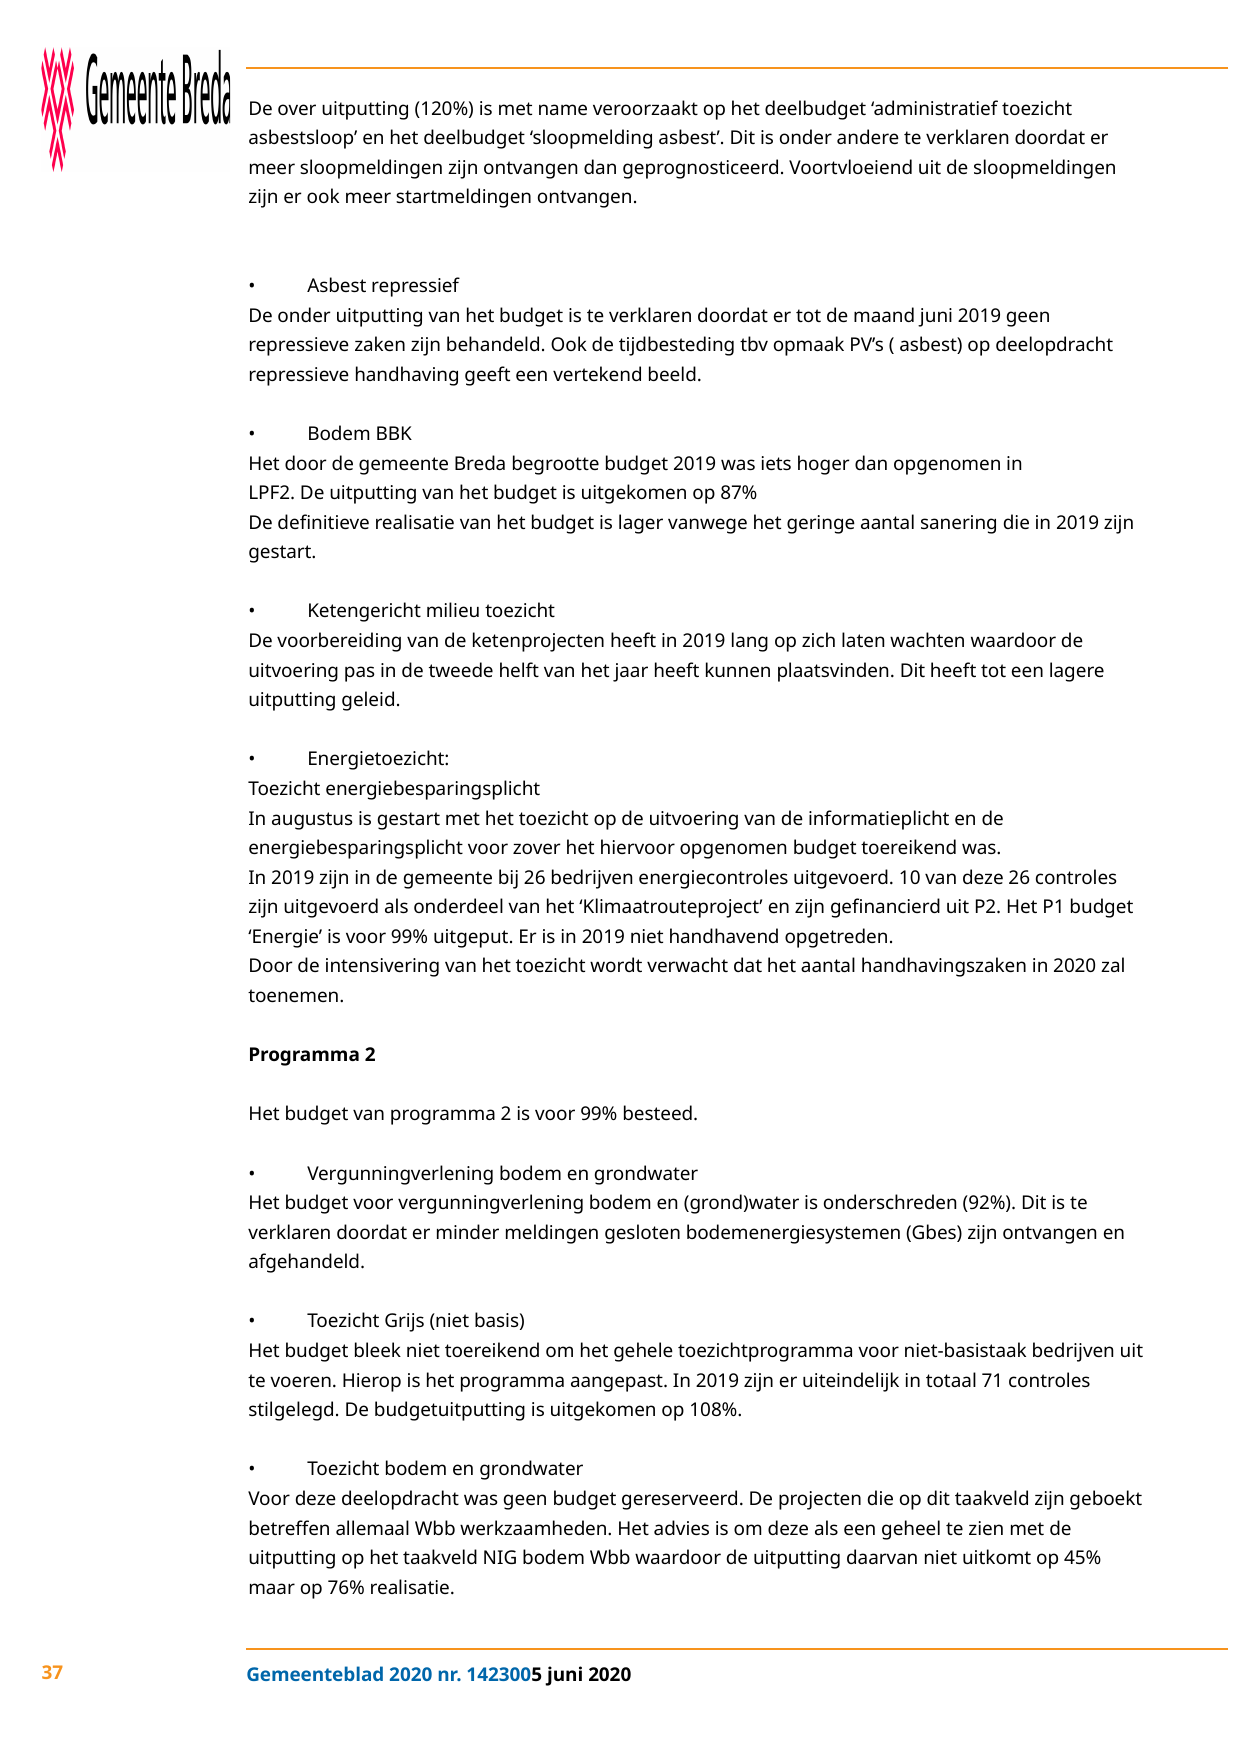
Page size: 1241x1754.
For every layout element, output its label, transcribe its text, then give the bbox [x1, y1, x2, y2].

text In augustus is gestart met het toezicht op de uitvoering van de informatieplicht en de energiebesparingsplicht voor zover het hiervoor opgenomen budget toereikend was. [248, 805, 1152, 860]
list Asbest repressief [248, 272, 1152, 298]
list Ketengericht milieu toezicht [248, 598, 1152, 623]
text De definitieve realisatie van het budget is lager vanwege het geringe aantal sanering die in 2019 zijn gestart. [248, 509, 1152, 564]
text Het budget van programma 2 is voor 99% besteed. [248, 1101, 1152, 1126]
text De over uitputting (120%) is met name veroorzaakt op het deelbudget ‘administratief toezicht asbestsloop’ en het deelbudget ‘sloopmelding asbest’. Dit is onder andere te verklaren doordat er meer sloopmeldingen zijn ontvangen dan geprognosticeerd. Voortvloeiend uit de sloopmeldingen zijn er ook meer startmeldingen ontvangen. [248, 95, 1152, 209]
list Bodem BBK [248, 420, 1152, 446]
list Vergunningverlening bodem en grondwater [248, 1160, 1152, 1186]
text De voorbereiding van de ketenprojecten heeft in 2019 lang op zich laten wachten waardoor de uitvoering pas in de tweede helft van het jaar heeft kunnen plaatsvinden. Dit heeft tot een lagere uitputting geleid. [248, 627, 1152, 712]
text LPF2. De uitputting van het budget is uitgekomen op 87% [248, 479, 1152, 505]
text Voor deze deelopdracht was geen budget gereserveerd. De projecten die op dit taakveld zijn geboekt betreffen allemaal Wbb werkzaamheden. Het advies is om deze als een geheel te zien met de uitputting op het taakveld NIG bodem Wbb waardoor de uitputting daarvan niet uitkomt op 45% maar op 76% realisatie. [248, 1485, 1152, 1600]
text Het door de gemeente Breda begrootte budget 2019 was iets hoger dan opgenomen in [248, 450, 1152, 476]
text Door de intensivering van het toezicht wordt verwacht dat het aantal handhavingszaken in 2020 zal toenemen. [248, 953, 1152, 1008]
list Toezicht bodem en grondwater [248, 1456, 1152, 1481]
list Toezicht Grijs (niet basis) [248, 1308, 1152, 1333]
text De onder uitputting van het budget is te verklaren doordat er tot de maand juni 2019 geen repressieve zaken zijn behandeld. Ook de tijdbesteding tbv opmaak PV’s ( asbest) op deelopdracht repressieve handhaving geeft een vertekend beeld. [248, 302, 1152, 387]
text Het budget voor vergunningverlening bodem en (grond)water is onderschreden (92%). Dit is te verklaren doordat er minder meldingen gesloten bodemenergiesystemen (Gbes) zijn ontvangen en afgehandeld. [248, 1189, 1152, 1274]
picture [41, 47, 231, 172]
text Het budget bleek niet toereikend om het gehele toezichtprogramma voor niet-basistaak bedrijven uit te voeren. Hierop is het programma aangepast. In 2019 zijn er uiteindelijk in totaal 71 controles stilgelegd. De budgetuitputting is uitgekomen op 108%. [248, 1337, 1152, 1422]
text Toezicht energiebesparingsplicht [248, 775, 1152, 801]
text Programma 2 [248, 1041, 1152, 1067]
list Energietoezicht: [248, 746, 1152, 771]
text In 2019 zijn in de gemeente bij 26 bedrijven energiecontroles uitgevoerd. 10 van deze 26 controles zijn uitgevoerd als onderdeel van het ‘Klimaatrouteproject’ en zijn gefinancierd uit P2. Het P1 budget ‘Energie’ is voor 99% uitgeput. Er is in 2019 niet handhavend opgetreden. [248, 864, 1152, 949]
